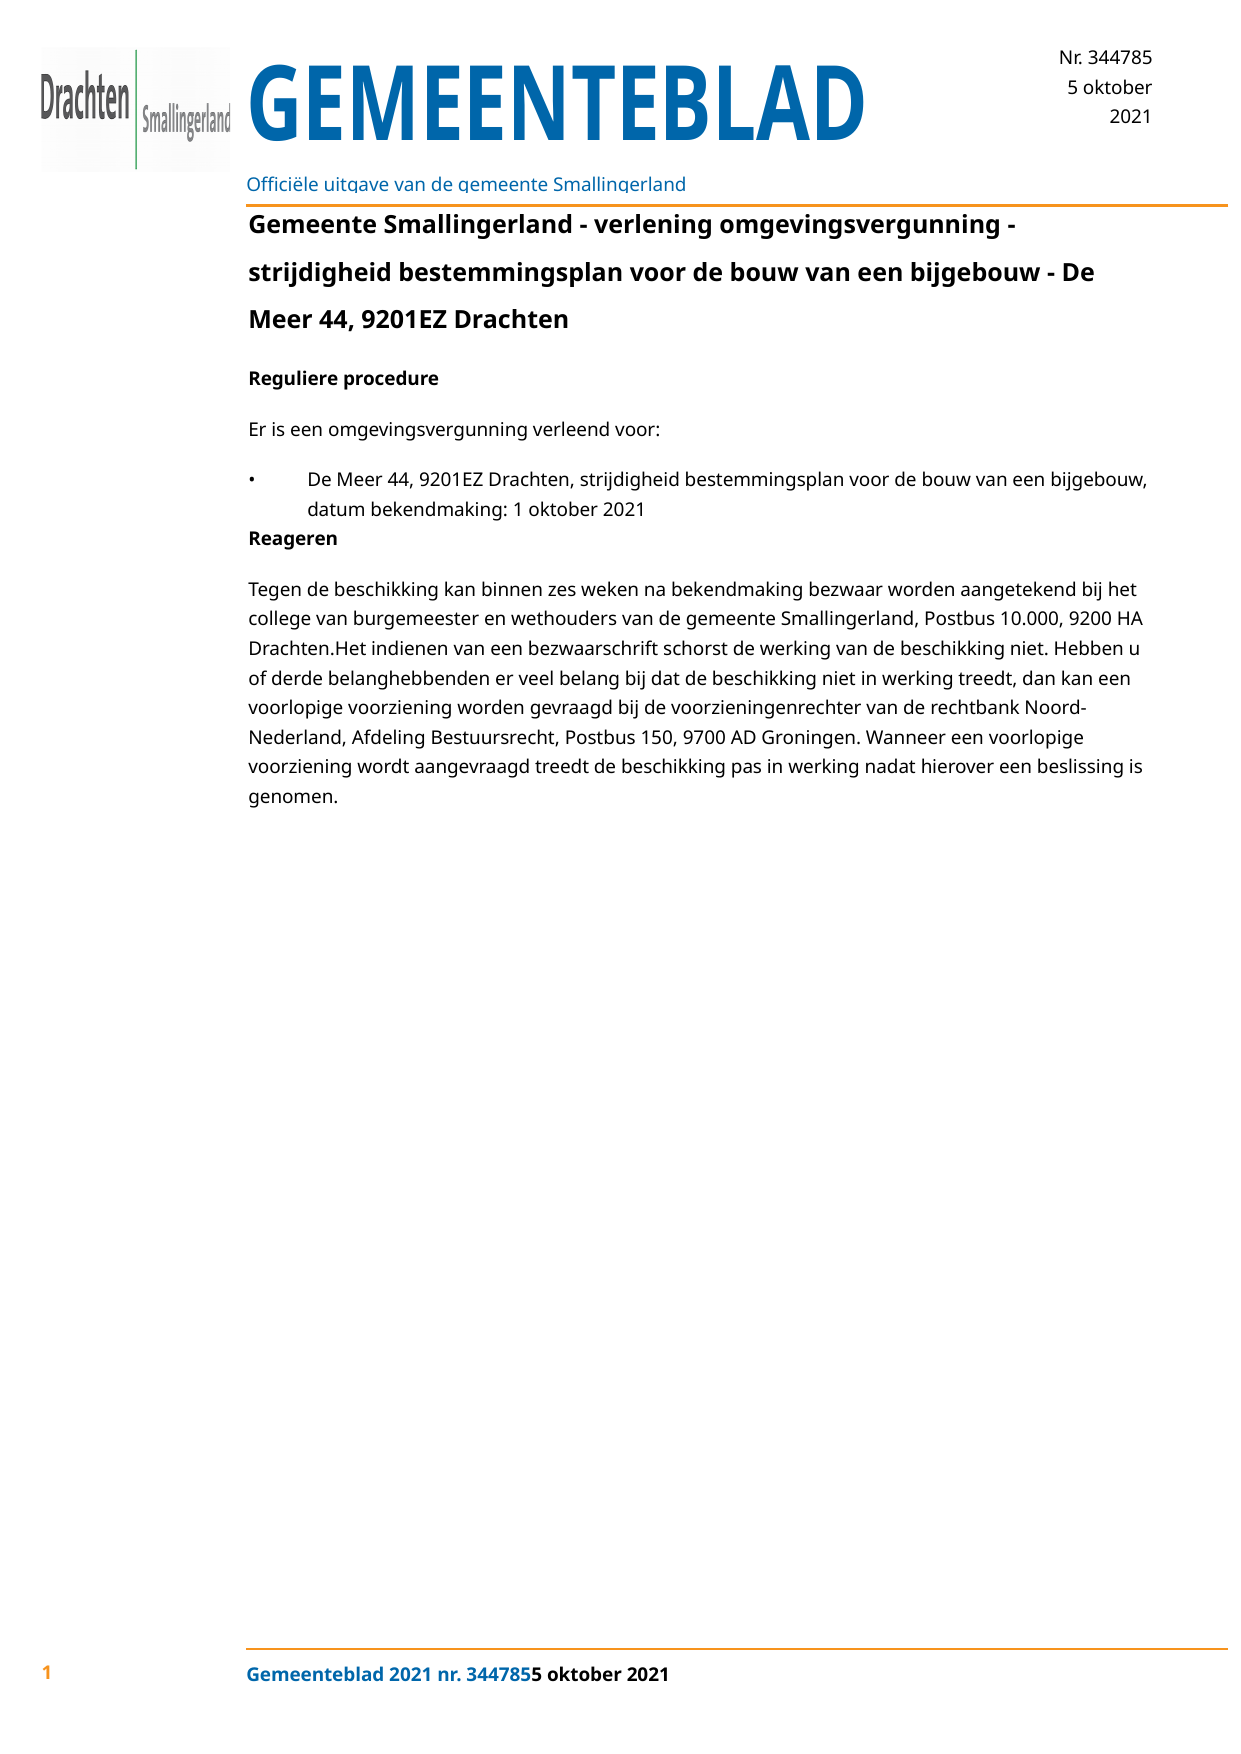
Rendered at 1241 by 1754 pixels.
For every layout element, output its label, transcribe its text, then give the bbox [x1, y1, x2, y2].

text Tegen de beschikking kan binnen zes weken na bekendmaking bezwaar worden aangetekend bij het college van burgemeester en wethouders van de gemeente Smallingerland, Postbus 10.000, 9200 HA Drachten.Het indienen van een bezwaarschrift schorst de werking van de beschikking niet. Hebben u of derde belanghebbenden er veel belang bij dat de beschikking niet in werking treedt, dan kan een voorlopige voorziening worden gevraagd bij de voorzieningenrechter van de rechtbank Noord-Nederland, Afdeling Bestuursrecht, Postbus 150, 9700 AD Groningen. Wanneer een voorlopige voorziening wordt aangevraagd treedt de beschikking pas in werking nadat hierover een beslissing is genomen. [248, 576, 1152, 809]
text Er is een omgevingsvergunning verleend voor: [248, 416, 1152, 442]
list De Meer 44, 9201EZ Drachten, strijdigheid bestemmingsplan voor de bouw van een bijgebouw, datum bekendmaking: 1 oktober 2021 [248, 466, 1152, 522]
text Gemeente Smallingerland - verlening omgevingsvergunning - strijdigheid bestemmingsplan voor de bouw van een bijgebouw - De Meer 44, 9201EZ Drachten [248, 207, 1152, 336]
text Reguliere procedure [248, 366, 1152, 391]
picture [41, 47, 231, 172]
text Reageren [248, 526, 1152, 551]
